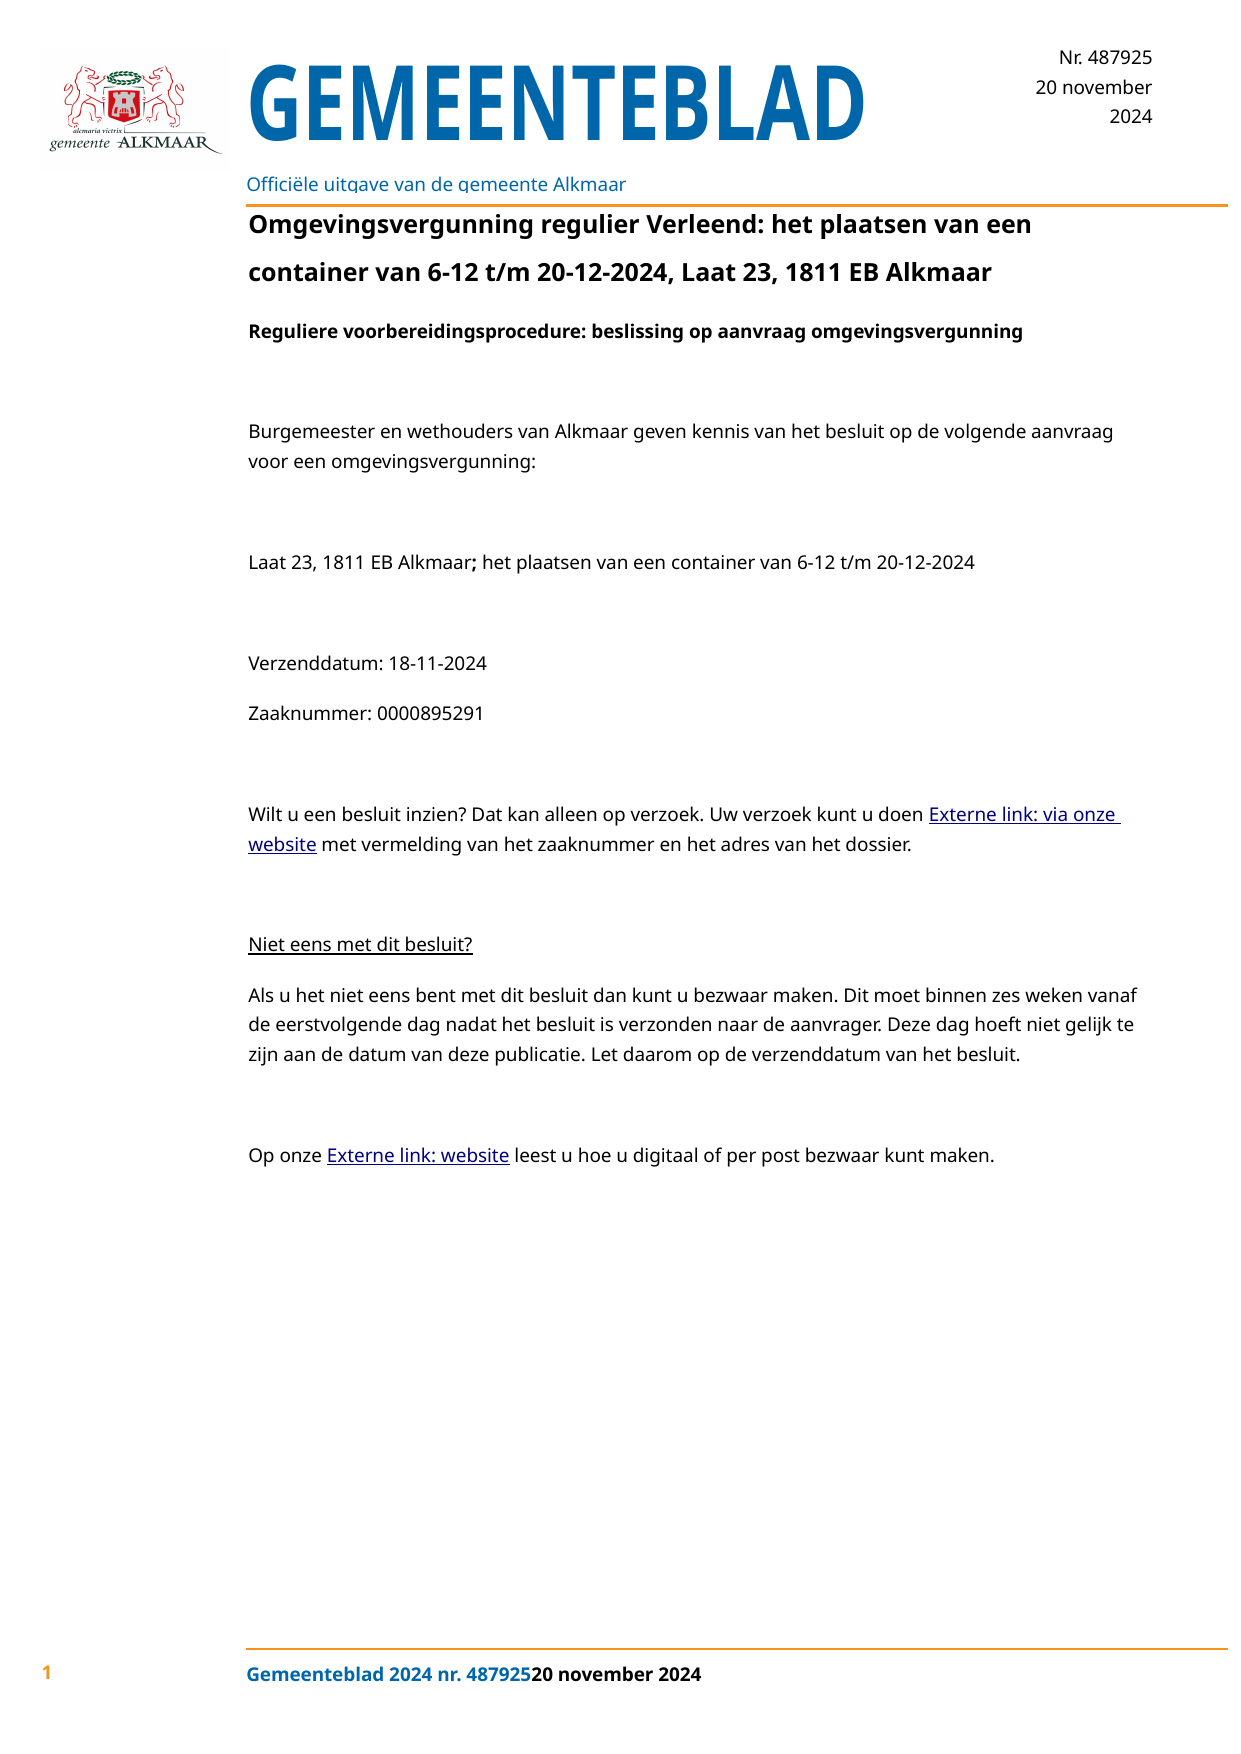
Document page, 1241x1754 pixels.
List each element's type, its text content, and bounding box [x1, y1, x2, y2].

text Burgemeester en wethouders van Alkmaar geven kennis van het besluit op de volgende aanvraag voor een omgevingsvergunning: [248, 419, 1152, 474]
text Niet eens met dit besluit? [248, 932, 1152, 957]
text Verzenddatum: 18-11-2024 [248, 650, 1152, 676]
text Reguliere voorbereidingsprocedure: beslissing op aanvraag omgevingsvergunning [248, 318, 1152, 344]
text Op onze Externe link: website leest u hoe u digitaal of per post bezwaar kunt maken. [248, 1142, 1152, 1168]
text Wilt u een besluit inzien? Dat kan alleen op verzoek. Uw verzoek kunt u doen Externe link: via onze website met vermelding van het zaaknummer en het adres van het dossier. [248, 801, 1152, 857]
text Omgevingsvergunning regulier Verleend: het plaatsen van een container van 6-12 t/m 20-12-2024, Laat 23, 1811 EB Alkmaar [248, 207, 1152, 288]
picture [41, 47, 231, 172]
text Laat 23, 1811 EB Alkmaar; het plaatsen van een container van 6-12 t/m 20-12-2024 [248, 549, 1152, 575]
text Als u het niet eens bent met dit besluit dan kunt u bezwaar maken. Dit moet binnen zes weken vanaf de eerstvolgende dag nadat het besluit is verzonden naar de aanvrager. Deze dag hoeft niet gelijk te zijn aan de datum van deze publicatie. Let daarom op de verzenddatum van het besluit. [248, 982, 1152, 1067]
text Zaaknummer: 0000895291 [248, 700, 1152, 726]
